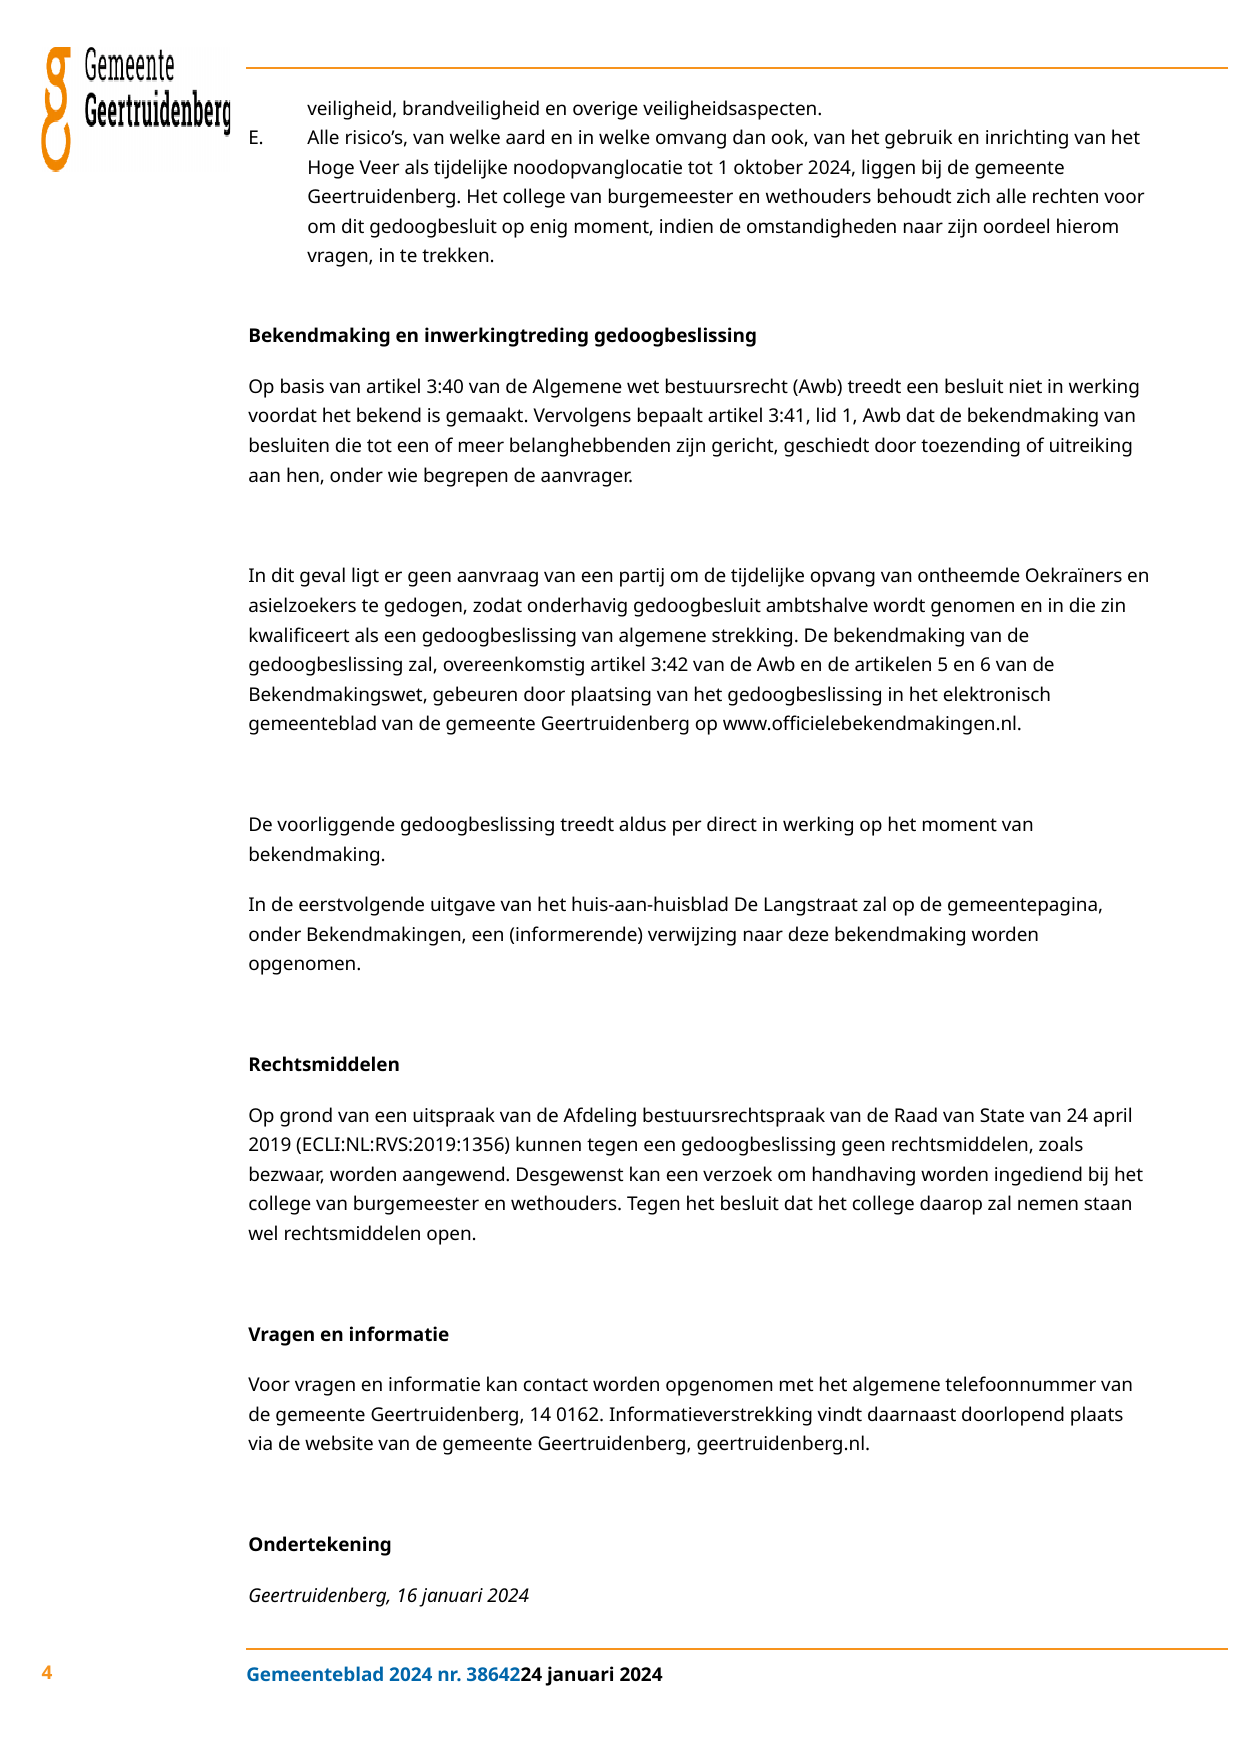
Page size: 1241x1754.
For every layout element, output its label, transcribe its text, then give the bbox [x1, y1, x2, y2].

text Geertruidenberg, 16 januari 2024 [248, 1582, 1152, 1608]
picture [41, 47, 231, 172]
text Op basis van artikel 3:40 van de Algemene wet bestuursrecht (Awb) treedt een besluit niet in werking voordat het bekend is gemaakt. Vervolgens bepaalt artikel 3:41, lid 1, Awb dat de bekendmaking van besluiten die tot een of meer belanghebbenden zijn gericht, geschiedt door toezending of uitreiking aan hen, onder wie begrepen de aanvrager. [248, 373, 1152, 488]
text Rechtsmiddelen [248, 1051, 1152, 1077]
list Alle risico’s, van welke aard en in welke omvang dan ook, van het gebruik en inrichting van het Hoge Veer als tijdelijke noodopvanglocatie tot 1 oktober 2024, liggen bij de gemeente Geertruidenberg. Het college van burgemeester en wethouders behoudt zich alle rechten voor om dit gedoogbesluit op enig moment, indien de omstandigheden naar zijn oordeel hierom vragen, in te trekken. [248, 124, 1152, 268]
text De voorliggende gedoogbeslissing treedt aldus per direct in werking op het moment van bekendmaking. [248, 811, 1152, 867]
text In de eerstvolgende uitgave van het huis-aan-huisblad De Langstraat zal op de gemeentepagina, onder Bekendmakingen, een (informerende) verwijzing naar deze bekendmaking worden opgenomen. [248, 891, 1152, 976]
text Voor vragen en informatie kan contact worden opgenomen met het algemene telefoonnummer van de gemeente Geertruidenberg, 14 0162. Informatieverstrekking vindt daarnaast doorlopend plaats via de website van de gemeente Geertruidenberg, geertruidenberg.nl. [248, 1371, 1152, 1456]
list veiligheid, brandveiligheid en overige veiligheidsaspecten. [248, 95, 1152, 121]
text Op grond van een uitspraak van de Afdeling bestuursrechtspraak van de Raad van State van 24 april 2019 (ECLI:NL:RVS:2019:1356) kunnen tegen een gedoogbeslissing geen rechtsmiddelen, zoals bezwaar, worden aangewend. Desgewenst kan een verzoek om handhaving worden ingediend bij het college van burgemeester en wethouders. Tegen het besluit dat het college daarop zal nemen staan wel rechtsmiddelen open. [248, 1102, 1152, 1246]
text Ondertekening [248, 1531, 1152, 1557]
text Vragen en informatie [248, 1321, 1152, 1347]
text Bekendmaking en inwerkingtreding gedoogbeslissing [248, 323, 1152, 348]
text In dit geval ligt er geen aanvraag van een partij om de tijdelijke opvang van ontheemde Oekraïners en asielzoekers te gedogen, zodat onderhavig gedoogbesluit ambtshalve wordt genomen en in die zin kwalificeert als een gedoogbeslissing van algemene strekking. De bekendmaking van de gedoogbeslissing zal, overeenkomstig artikel 3:42 van de Awb en de artikelen 5 en 6 van de Bekendmakingswet, gebeuren door plaatsing van het gedoogbeslissing in het elektronisch gemeenteblad van de gemeente Geertruidenberg op www.officielebekendmakingen.nl. [248, 563, 1152, 736]
